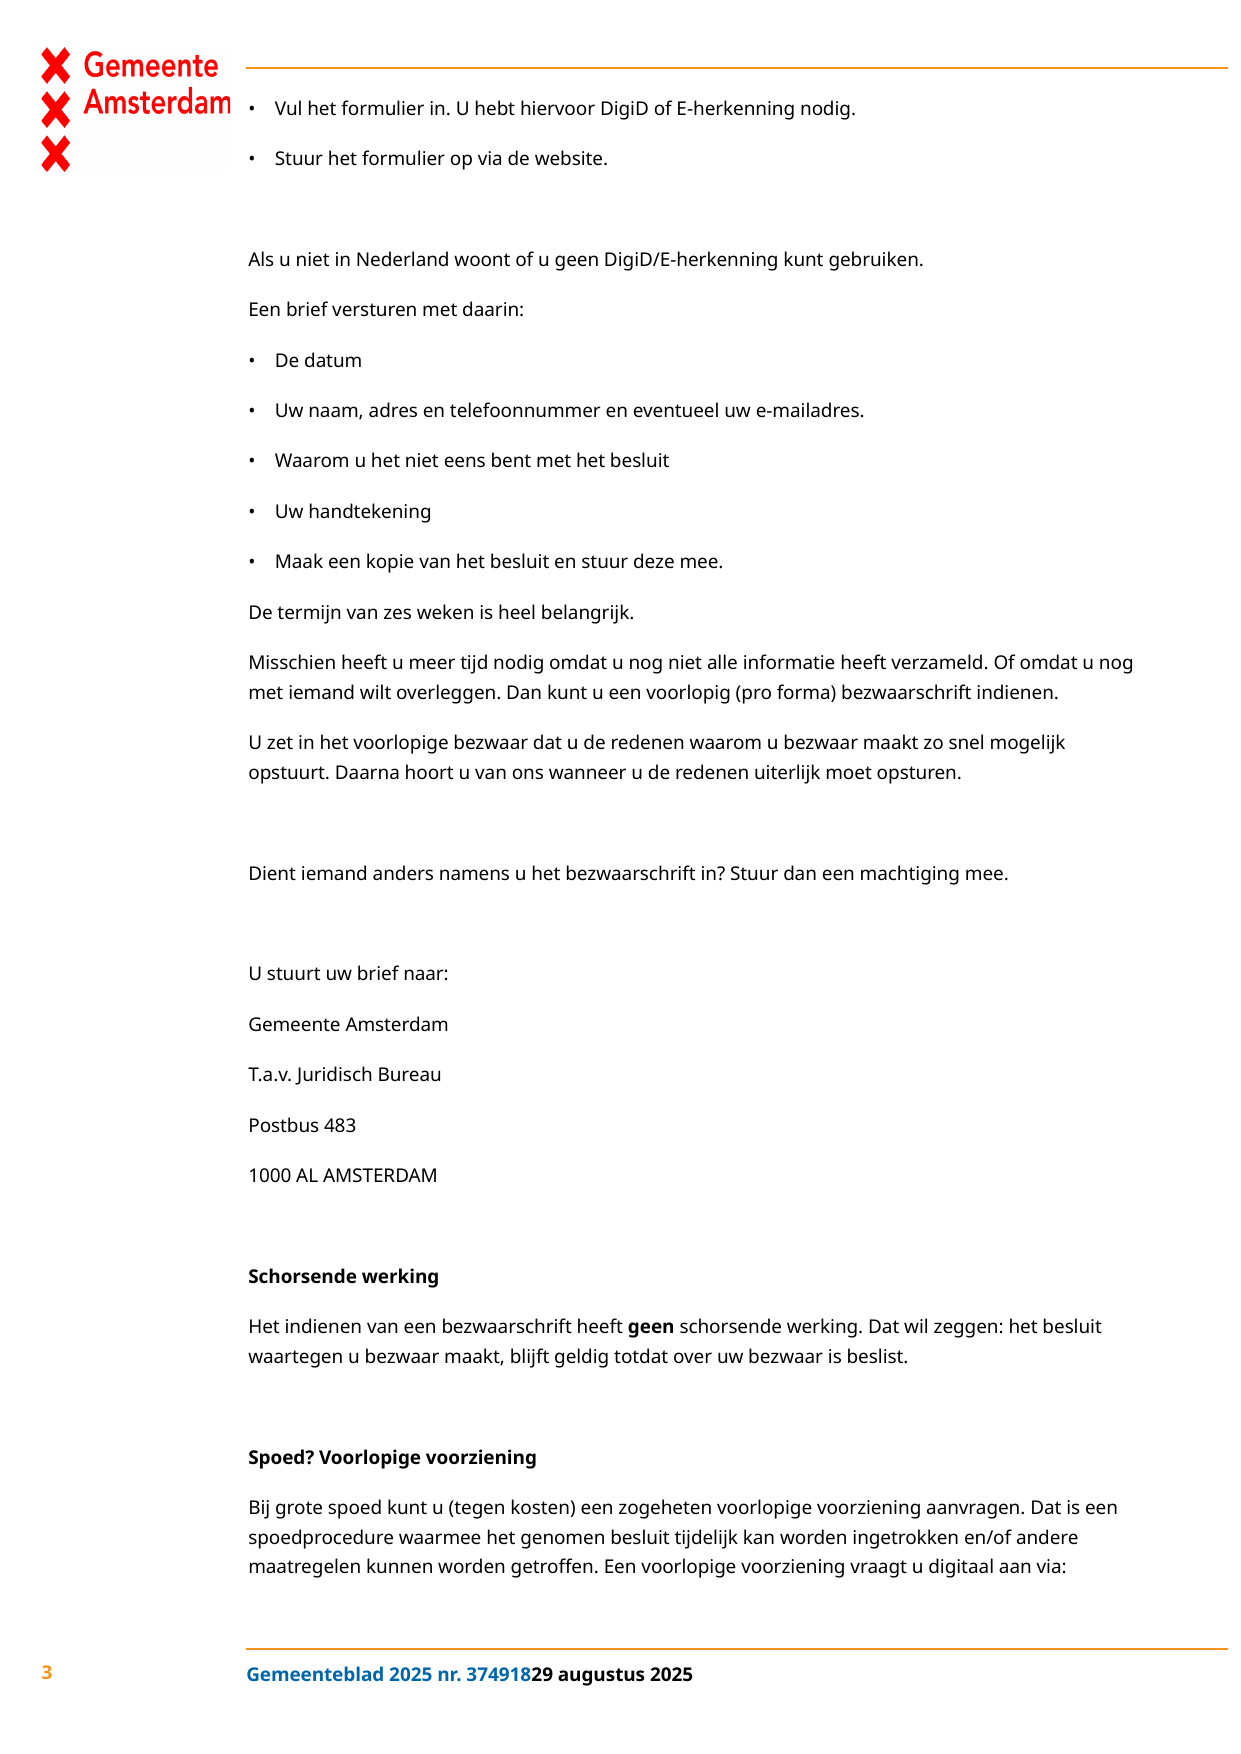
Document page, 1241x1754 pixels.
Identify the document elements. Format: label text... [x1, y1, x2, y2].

text Een brief versturen met daarin: [248, 296, 1152, 322]
text Gemeente Amsterdam [248, 1011, 1152, 1037]
text • Stuur het formulier op via de website. [248, 145, 1152, 171]
text Schorsende werking [248, 1263, 1152, 1289]
text Spoed? Voorlopige voorziening [248, 1444, 1152, 1470]
text • Uw naam, adres en telefoonnummer en eventueel uw e-mailadres. [248, 397, 1152, 423]
text • Uw handtekening [248, 498, 1152, 524]
text Misschien heeft u meer tijd nodig omdat u nog niet alle informatie heeft verzameld. Of omdat u nog met iemand wilt overleggen. Dan kunt u een voorlopig (pro forma) bezwaarschrift indienen. [248, 649, 1152, 705]
text Het indienen van een bezwaarschrift heeft geen schorsende werking. Dat wil zeggen: het besluit waartegen u bezwaar maakt, blijft geldig totdat over uw bezwaar is beslist. [248, 1313, 1152, 1369]
text 1000 AL AMSTERDAM [248, 1162, 1152, 1188]
text • Vul het formulier in. U hebt hiervoor DigiD of E-herkenning nodig. [248, 95, 1152, 121]
text Postbus 483 [248, 1112, 1152, 1138]
text U stuurt uw brief naar: [248, 961, 1152, 986]
text Dient iemand anders namens u het bezwaarschrift in? Stuur dan een machtiging mee. [248, 860, 1152, 886]
text T.a.v. Juridisch Bureau [248, 1061, 1152, 1087]
picture [41, 47, 231, 172]
text • Maak een kopie van het besluit en stuur deze mee. [248, 548, 1152, 574]
text • Waarom u het niet eens bent met het besluit [248, 448, 1152, 473]
text U zet in het voorlopige bezwaar dat u de redenen waarom u bezwaar maakt zo snel mogelijk opstuurt. Daarna hoort u van ons wanneer u de redenen uiterlijk moet opsturen. [248, 729, 1152, 785]
text Bij grote spoed kunt u (tegen kosten) een zogeheten voorlopige voorziening aanvragen. Dat is een spoedprocedure waarmee het genomen besluit tijdelijk kan worden ingetrokken en/of andere maatregelen kunnen worden getroffen. Een voorlopige voorziening vraagt u digitaal aan via: [248, 1494, 1152, 1579]
text Als u niet in Nederland woont of u geen DigiD/E-herkenning kunt gebruiken. [248, 246, 1152, 272]
text • De datum [248, 347, 1152, 373]
text De termijn van zes weken is heel belangrijk. [248, 599, 1152, 625]
